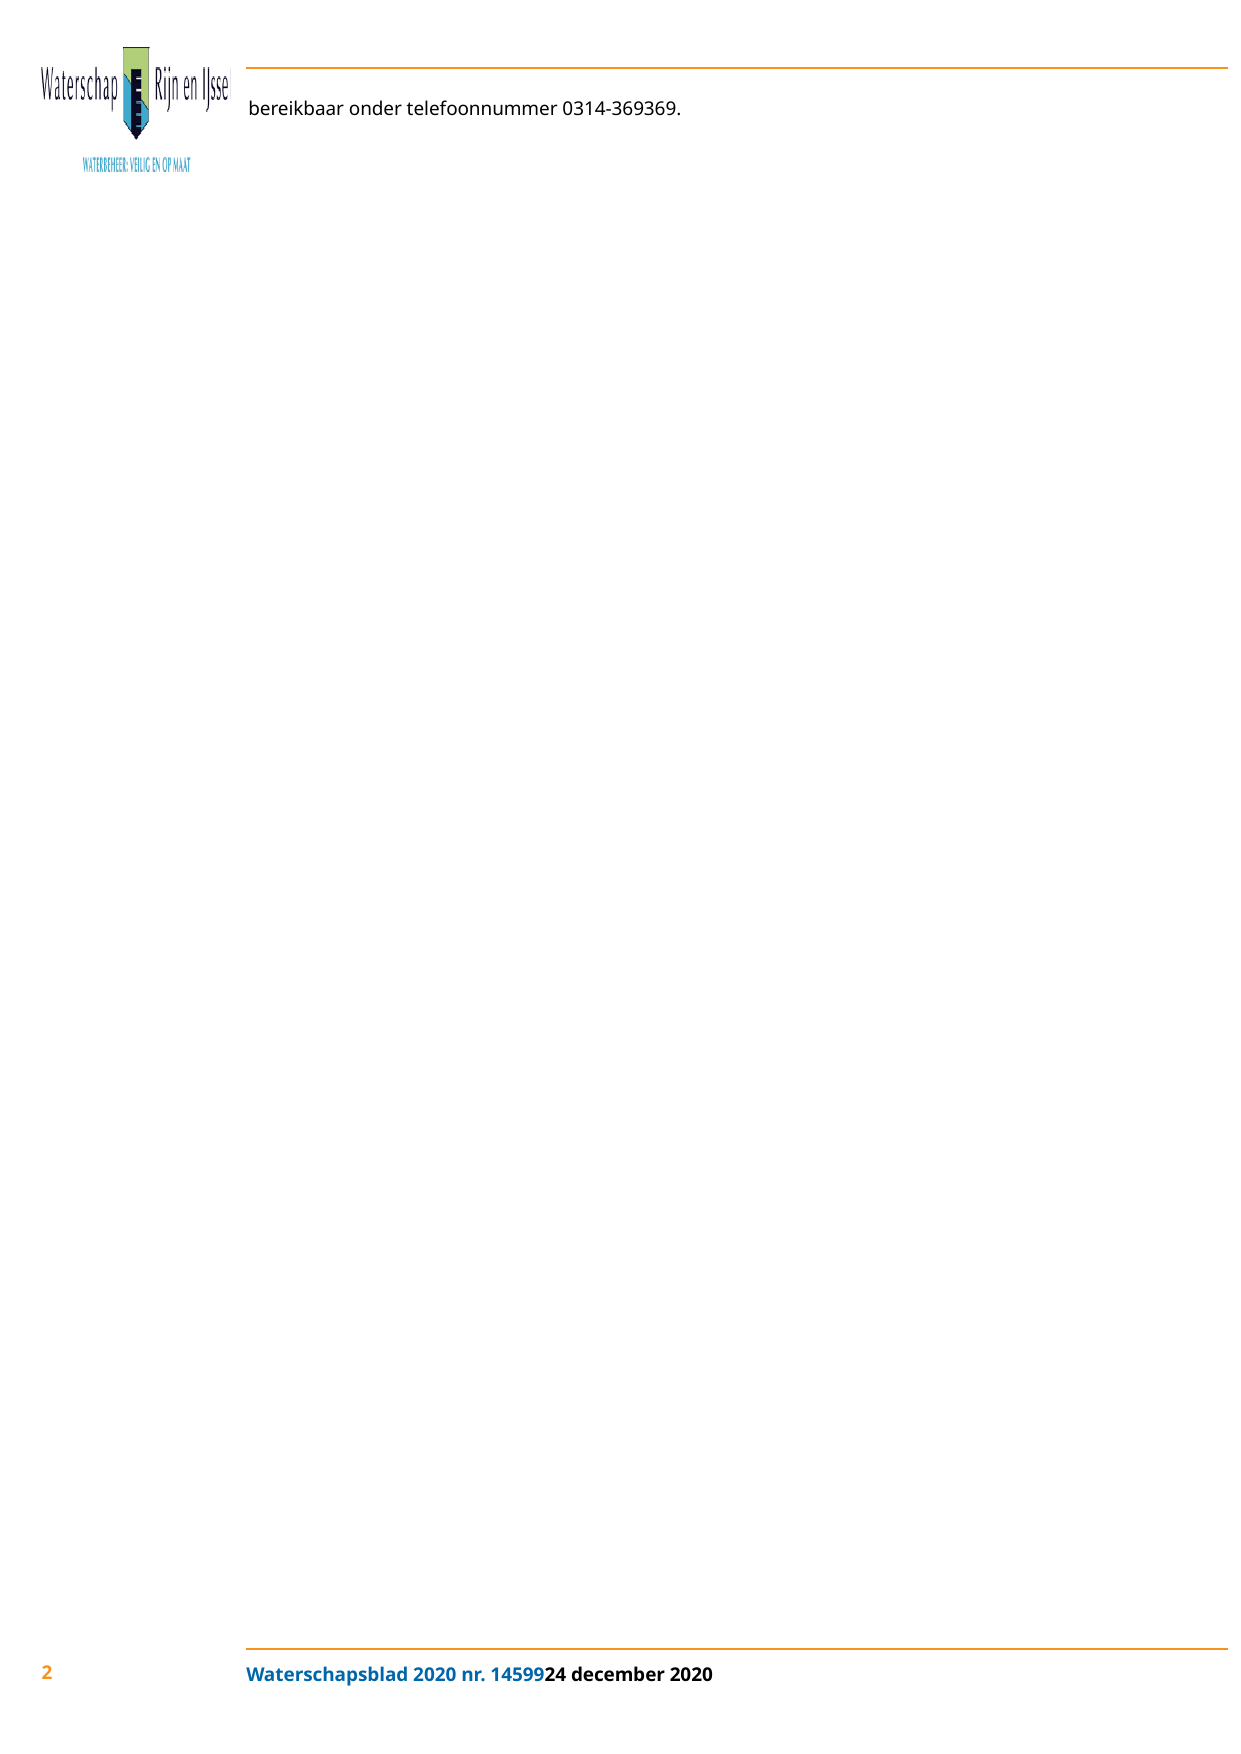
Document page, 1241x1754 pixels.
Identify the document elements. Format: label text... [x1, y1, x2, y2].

picture [41, 47, 231, 172]
text bereikbaar onder telefoonnummer 0314-369369. [248, 95, 1152, 121]
